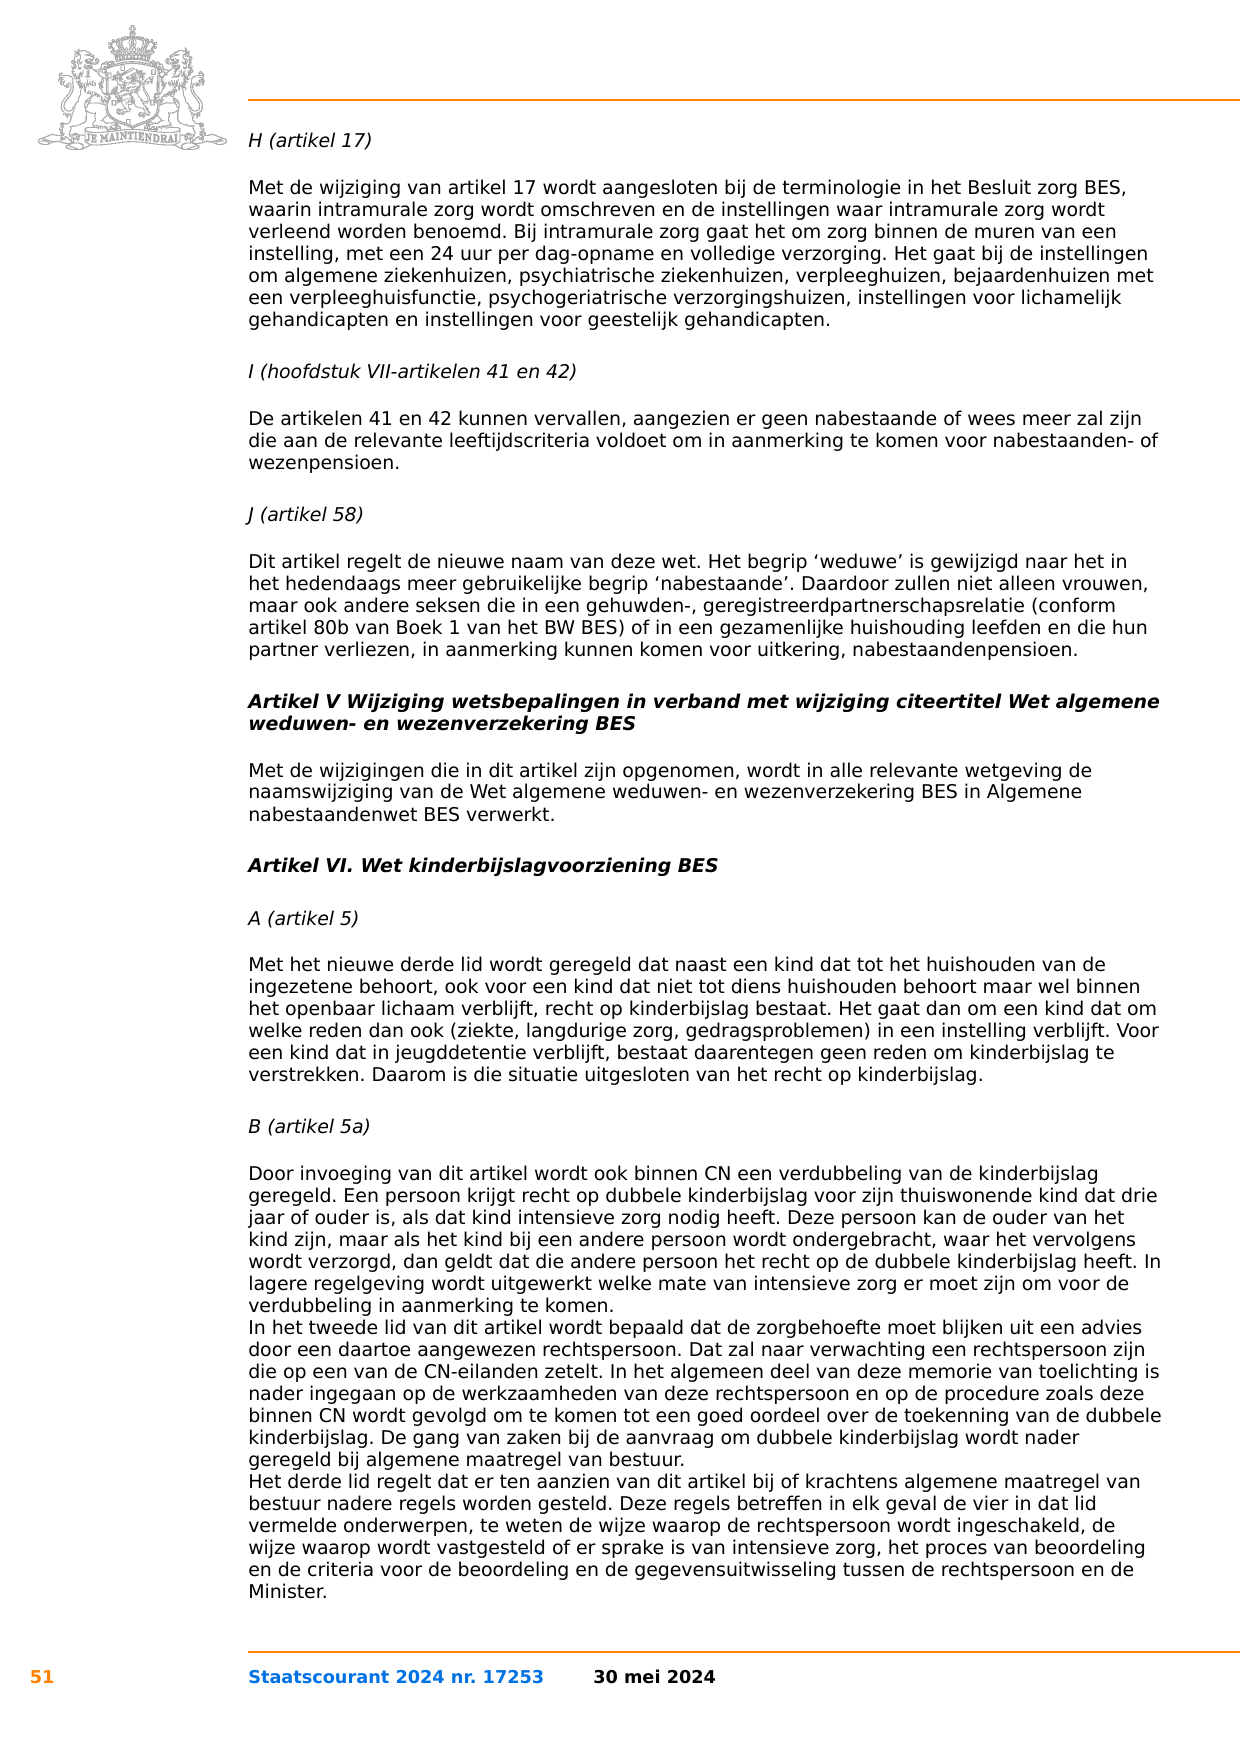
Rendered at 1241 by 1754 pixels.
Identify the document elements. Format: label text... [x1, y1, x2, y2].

text In het tweede lid van dit artikel wordt bepaald dat de zorgbehoefte moet blijken uit een advies door een daartoe aangewezen rechtspersoon. Dat zal naar verwachting een rechtspersoon zijn die op een van de CN-eilanden zetelt. In het algemeen deel van deze memorie van toelichting is nader ingegaan op de werkzaamheden van deze rechtspersoon en op de procedure zoals deze binnen CN wordt gevolgd om te komen tot een goed oordeel over de toekenning van de dubbele kinderbijslag. De gang van zaken bij de aanvraag om dubbele kinderbijslag wordt nader geregeld bij algemene maatregel van bestuur. [248, 1317, 1163, 1471]
text Dit artikel regelt de nieuwe naam van deze wet. Het begrip ‘weduwe’ is gewijzigd naar het in het hedendaags meer gebruikelijke begrip ‘nabestaande’. Daardoor zullen niet alleen vrouwen, maar ook andere seksen die in een gehuwden-, geregistreerdpartnerschapsrelatie (conform artikel 80b van Boek 1 van het BW BES) of in een gezamenlijke huishouding leefden en die hun partner verliezen, in aanmerking kunnen komen voor uitkering, nabestaandenpensioen. [248, 551, 1163, 661]
subtitle B (artikel 5a) [248, 1116, 1163, 1138]
subtitle Artikel V Wijziging wetsbepalingen in verband met wijziging citeertitel Wet algemene weduwen- en wezenverzekering BES [248, 691, 1163, 734]
subtitle I (hoofdstuk VII-artikelen 41 en 42) [248, 361, 1163, 383]
text Met de wijzigingen die in dit artikel zijn opgenomen, wordt in alle relevante wetgeving de naamswijziging van de Wet algemene weduwen- en wezenverzekering BES in Algemene nabestaandenwet BES verwerkt. [248, 759, 1163, 825]
text Met de wijziging van artikel 17 wordt aangesloten bij de terminologie in het Besluit zorg BES, waarin intramurale zorg wordt omschreven en de instellingen waar intramurale zorg wordt verleend worden benoemd. Bij intramurale zorg gaat het om zorg binnen de muren van een instelling, met een 24 uur per dag-opname en volledige verzorging. Het gaat bij de instellingen om algemene ziekenhuizen, psychiatrische ziekenhuizen, verpleeghuizen, bejaardenhuizen met een verpleeghuisfunctie, psychogeriatrische verzorgingshuizen, instellingen voor lichamelijk gehandicapten en instellingen voor geestelijk gehandicapten. [248, 177, 1163, 331]
subtitle A (artikel 5) [248, 907, 1163, 929]
text Met het nieuwe derde lid wordt geregeld dat naast een kind dat tot het huishouden van de ingezetene behoort, ook voor een kind dat niet tot diens huishouden behoort maar wel binnen het openbaar lichaam verblijft, recht op kinderbijslag bestaat. Het gaat dan om een kind dat om welke reden dan ook (ziekte, langdurige zorg, gedragsproblemen) in een instelling verblijft. Voor een kind dat in jeugddetentie verblijft, bestaat daarentegen geen reden om kinderbijslag te verstrekken. Daarom is die situatie uitgesloten van het recht op kinderbijslag. [248, 954, 1163, 1086]
subtitle J (artikel 58) [248, 504, 1163, 526]
subtitle H (artikel 17) [248, 130, 1163, 152]
text De artikelen 41 en 42 kunnen vervallen, aangezien er geen nabestaande of wees meer zal zijn die aan de relevante leeftijdscriteria voldoet om in aanmerking te komen voor nabestaanden- of wezenpensioen. [248, 408, 1163, 474]
subtitle Artikel VI. Wet kinderbijslagvoorziening BES [248, 855, 1163, 877]
text Het derde lid regelt dat er ten aanzien van dit artikel bij of krachtens algemene maatregel van bestuur nadere regels worden gesteld. Deze regels betreffen in elk geval de vier in dat lid vermelde onderwerpen, te weten de wijze waarop de rechtspersoon wordt ingeschakeld, de wijze waarop wordt vastgesteld of er sprake is van intensieve zorg, het proces van beoordeling en de criteria voor de beoordeling en de gegevensuitwisseling tussen de rechtspersoon en de Minister. [248, 1471, 1163, 1603]
picture [38, 25, 227, 150]
text Door invoeging van dit artikel wordt ook binnen CN een verdubbeling van de kinderbijslag geregeld. Een persoon krijgt recht op dubbele kinderbijslag voor zijn thuiswonende kind dat drie jaar of ouder is, als dat kind intensieve zorg nodig heeft. Deze persoon kan de ouder van het kind zijn, maar als het kind bij een andere persoon wordt ondergebracht, waar het vervolgens wordt verzorgd, dan geldt dat die andere persoon het recht op de dubbele kinderbijslag heeft. In lagere regelgeving wordt uitgewerkt welke mate van intensieve zorg er moet zijn om voor de verdubbeling in aanmerking te komen. [248, 1163, 1163, 1317]
